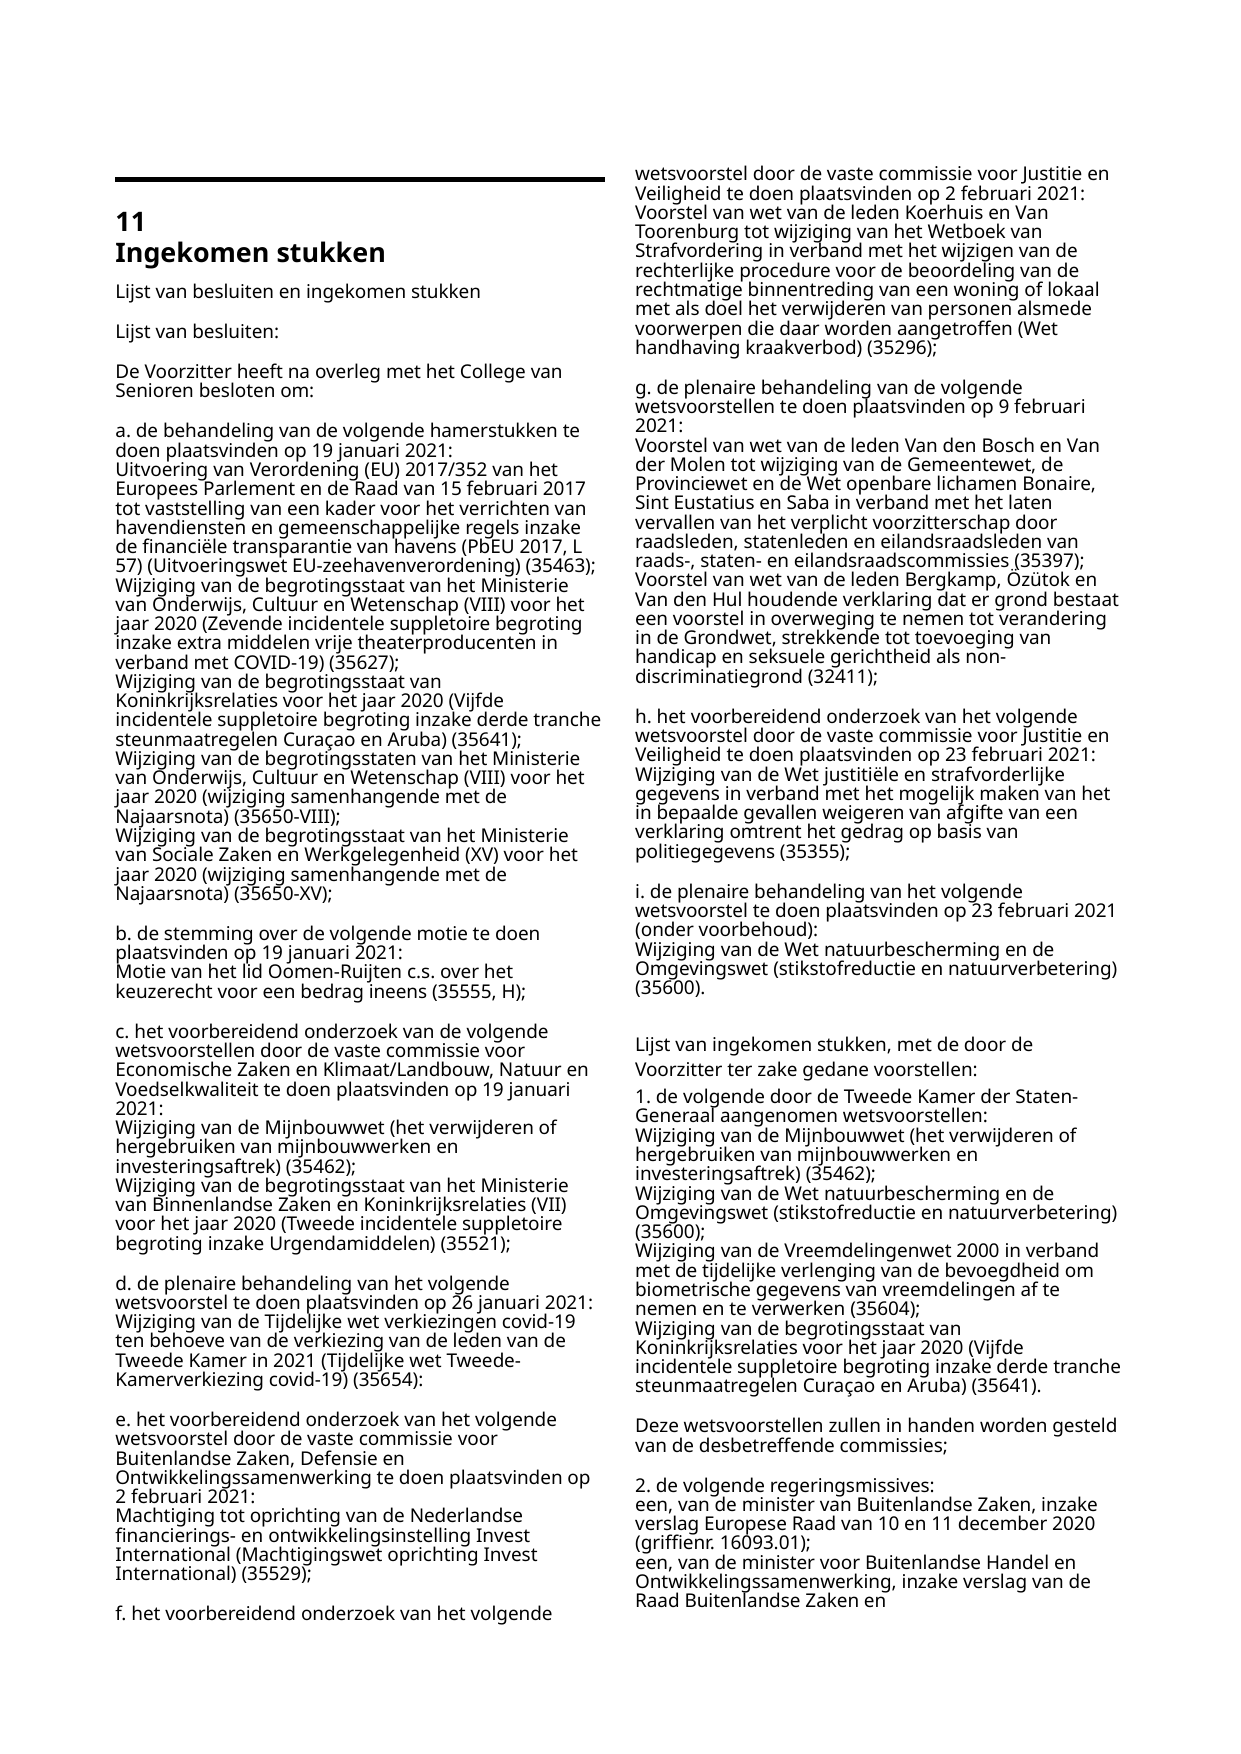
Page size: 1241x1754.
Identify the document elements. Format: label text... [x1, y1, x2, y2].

text 11 [115, 203, 605, 239]
text een, van de minister voor Buitenlandse Handel en Ontwikkelingssamenwerking, inzake verslag van de Raad Buitenlandse Zaken en [635, 1554, 1125, 1611]
text wetsvoorstel door de vaste commissie voor Justitie en Veiligheid te doen plaatsvinden op 2 februari 2021: [635, 165, 1125, 204]
text Wijziging van de begrotingsstaat van Koninkrijksrelaties voor het jaar 2020 (Vijfde incidentele suppletoire begroting inzake derde tranche steunmaatregelen Curaçao en Aruba) (35641); [115, 673, 605, 750]
text De Voorzitter heeft na overleg met het College van Senioren besloten om: [115, 363, 605, 402]
text Wijziging van de Vreemdelingenwet 2000 in verband met de tijdelijke verlenging van de bevoegdheid om biometrische gegevens van vreemdelingen af te nemen en te verwerken (35604); [635, 1242, 1125, 1319]
text Wijziging van de Wet justitiële en strafvorderlijke gegevens in verband met het mogelijk maken van het in bepaalde gevallen weigeren van afgifte van een verklaring omtrent het gedrag op basis van politiegegevens (35355); [635, 766, 1125, 862]
text e. het voorbereidend onderzoek van het volgende wetsvoorstel door de vaste commissie voor Buitenlandse Zaken, Defensie en Ontwikkelingssamenwerking te doen plaatsvinden op 2 februari 2021: [115, 1411, 605, 1507]
text Wijziging van de Mijnbouwwet (het verwijderen of hergebruiken van mijnbouwwerken en investeringsaftrek) (35462); [115, 1119, 605, 1177]
text Uitvoering van Verordening (EU) 2017/352 van het Europees Parlement en de Raad van 15 februari 2017 tot vaststelling van een kader voor het verrichten van havendiensten en gemeenschappelijke regels inzake de financiële transparantie van havens (PbEU 2017, L 57) (Uitvoeringswet EU-zeehavenverordening) (35463); [115, 461, 605, 577]
text Wijziging van de begrotingsstaat van het Ministerie van Onderwijs, Cultuur en Wetenschap (VIII) voor het jaar 2020 (Zevende incidentele suppletoire begroting inzake extra middelen vrije theaterproducenten in verband met COVID-19) (35627); [115, 577, 605, 673]
text Wijziging van de Wet natuurbescherming en de Omgevingswet (stikstofreductie en natuurverbetering) (35600). [635, 941, 1125, 998]
text een, van de minister van Buitenlandse Zaken, inzake verslag Europese Raad van 10 en 11 december 2020 (griffienr. 16093.01); [635, 1496, 1125, 1554]
text Wijziging van de begrotingsstaten van het Ministerie van Onderwijs, Cultuur en Wetenschap (VIII) voor het jaar 2020 (wijziging samenhangende met de Najaarsnota) (35650-VIII); [115, 750, 605, 827]
text Motie van het lid Oomen-Ruijten c.s. over het keuzerecht voor een bedrag ineens (35555, H); [115, 963, 605, 1002]
text f. het voorbereidend onderzoek van het volgende [115, 1605, 605, 1624]
text Wijziging van de begrotingsstaat van het Ministerie van Sociale Zaken en Werkgelegenheid (XV) voor het jaar 2020 (wijziging samenhangende met de Najaarsnota) (35650-XV); [115, 827, 605, 904]
text Voorstel van wet van de leden Koerhuis en Van Toorenburg tot wijziging van het Wetboek van Strafvordering in verband met het wijzigen van de rechterlijke procedure voor de beoordeling van de rechtmatige binnentreding van een woning of lokaal met als doel het verwijderen van personen alsmede voorwerpen die daar worden aangetroffen (Wet handhaving kraakverbod) (35296); [635, 204, 1125, 358]
text Lijst van besluiten en ingekomen stukken [115, 283, 605, 302]
text Wijziging van de Tijdelijke wet verkiezingen covid-19 ten behoeve van de verkiezing van de leden van de Tweede Kamer in 2021 (Tijdelijke wet Tweede-Kamerverkiezing covid-19) (35654): [115, 1313, 605, 1390]
text Ingekomen stukken [115, 239, 605, 283]
text a. de behandeling van de volgende hamerstukken te doen plaatsvinden op 19 januari 2021: [115, 422, 605, 461]
text i. de plenaire behandeling van het volgende wetsvoorstel te doen plaatsvinden op 23 februari 2021 (onder voorbehoud): [635, 883, 1125, 941]
text Voorstel van wet van de leden Van den Bosch en Van der Molen tot wijziging van de Gemeentewet, de Provinciewet en de Wet openbare lichamen Bonaire, Sint Eustatius en Saba in verband met het laten vervallen van het verplicht voorzitterschap door raadsleden, statenleden en eilandsraadsleden van raads-, staten- en eilandsraadscommissies (35397); [635, 437, 1125, 571]
text h. het voorbereidend onderzoek van het volgende wetsvoorstel door de vaste commissie voor Justitie en Veiligheid te doen plaatsvinden op 23 februari 2021: [635, 708, 1125, 766]
text d. de plenaire behandeling van het volgende wetsvoorstel te doen plaatsvinden op 26 januari 2021: [115, 1275, 605, 1313]
text Voorstel van wet van de leden Bergkamp, Özütok en Van den Hul houdende verklaring dat er grond bestaat een voorstel in overweging te nemen tot verandering in de Grondwet, strekkende tot toevoeging van handicap en seksuele gerichtheid als non-discriminatiegrond (32411); [635, 571, 1125, 687]
text Wijziging van de Wet natuurbescherming en de Omgevingswet (stikstofreductie en natuurverbetering) (35600); [635, 1184, 1125, 1242]
text Wijziging van de begrotingsstaat van Koninkrijksrelaties voor het jaar 2020 (Vijfde incidentele suppletoire begroting inzake derde tranche steunmaatregelen Curaçao en Aruba) (35641). [635, 1319, 1125, 1397]
text Deze wetsvoorstellen zullen in handen worden gesteld van de desbetreffende commissies; [635, 1417, 1125, 1456]
text g. de plenaire behandeling van de volgende wetsvoorstellen te doen plaatsvinden op 9 februari 2021: [635, 379, 1125, 437]
text c. het voorbereidend onderzoek van de volgende wetsvoorstellen door de vaste commissie voor Economische Zaken en Klimaat/Landbouw, Natuur en Voedselkwaliteit te doen plaatsvinden op 19 januari 2021: [115, 1023, 605, 1119]
text 1. de volgende door de Tweede Kamer der Staten-Generaal aangenomen wetsvoorstellen: [635, 1088, 1125, 1127]
text 2. de volgende regeringsmissives: [635, 1477, 1125, 1496]
text Wijziging van de begrotingsstaat van het Ministerie van Binnenlandse Zaken en Koninkrijksrelaties (VII) voor het jaar 2020 (Tweede incidentele suppletoire begroting inzake Urgendamiddelen) (35521); [115, 1177, 605, 1254]
text Lijst van ingekomen stukken, met de door de Voorzitter ter zake gedane voorstellen: [635, 1031, 1125, 1082]
text Wijziging van de Mijnbouwwet (het verwijderen of hergebruiken van mijnbouwwerken en investeringsaftrek) (35462); [635, 1127, 1125, 1184]
text b. de stemming over de volgende motie te doen plaatsvinden op 19 januari 2021: [115, 925, 605, 963]
text Lijst van besluiten: [115, 323, 605, 342]
text Machtiging tot oprichting van de Nederlandse financierings- en ontwikkelingsinstelling Invest International (Machtigingswet oprichting Invest International) (35529); [115, 1507, 605, 1584]
